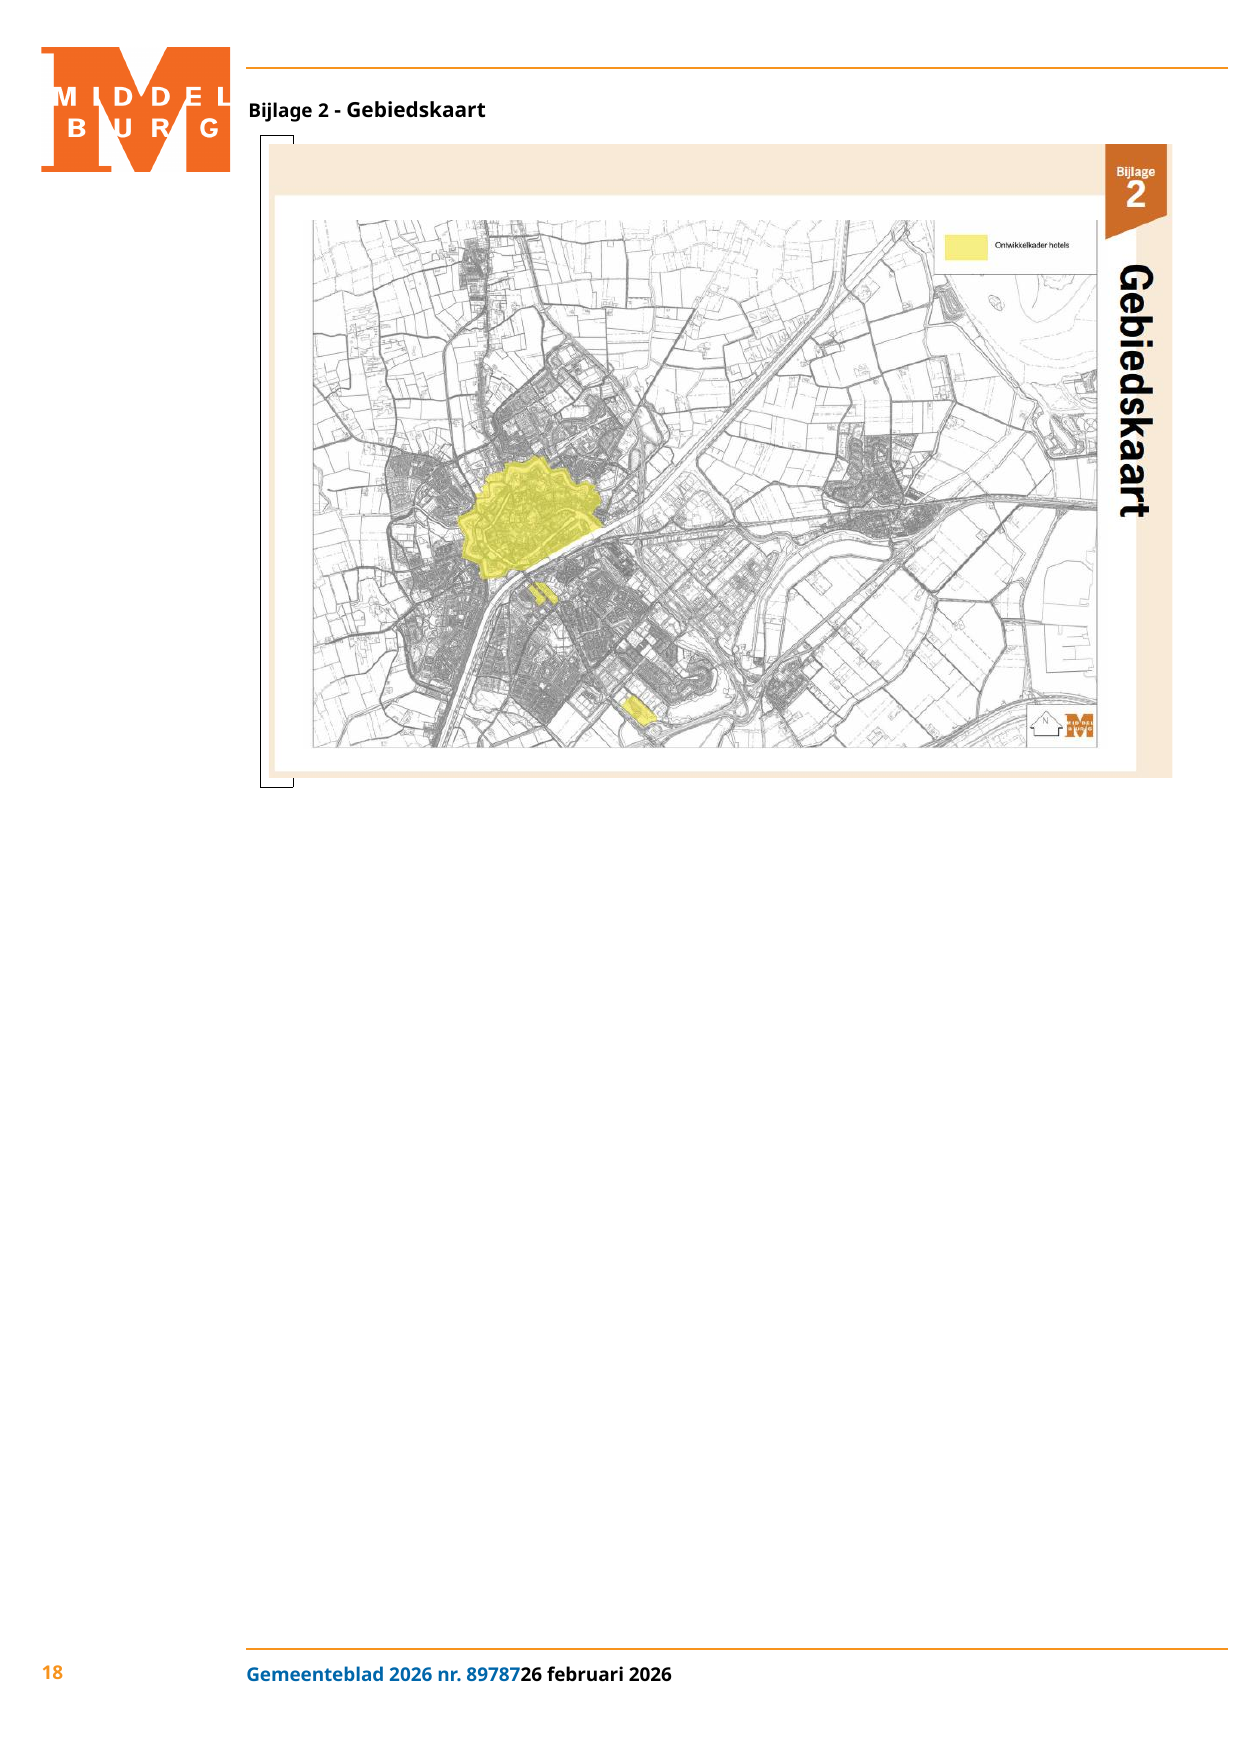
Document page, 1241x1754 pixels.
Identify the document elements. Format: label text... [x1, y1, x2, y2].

picture [268, 144, 1173, 778]
picture [41, 47, 231, 172]
text Bijlage 2 - Gebiedskaart [248, 95, 1152, 123]
